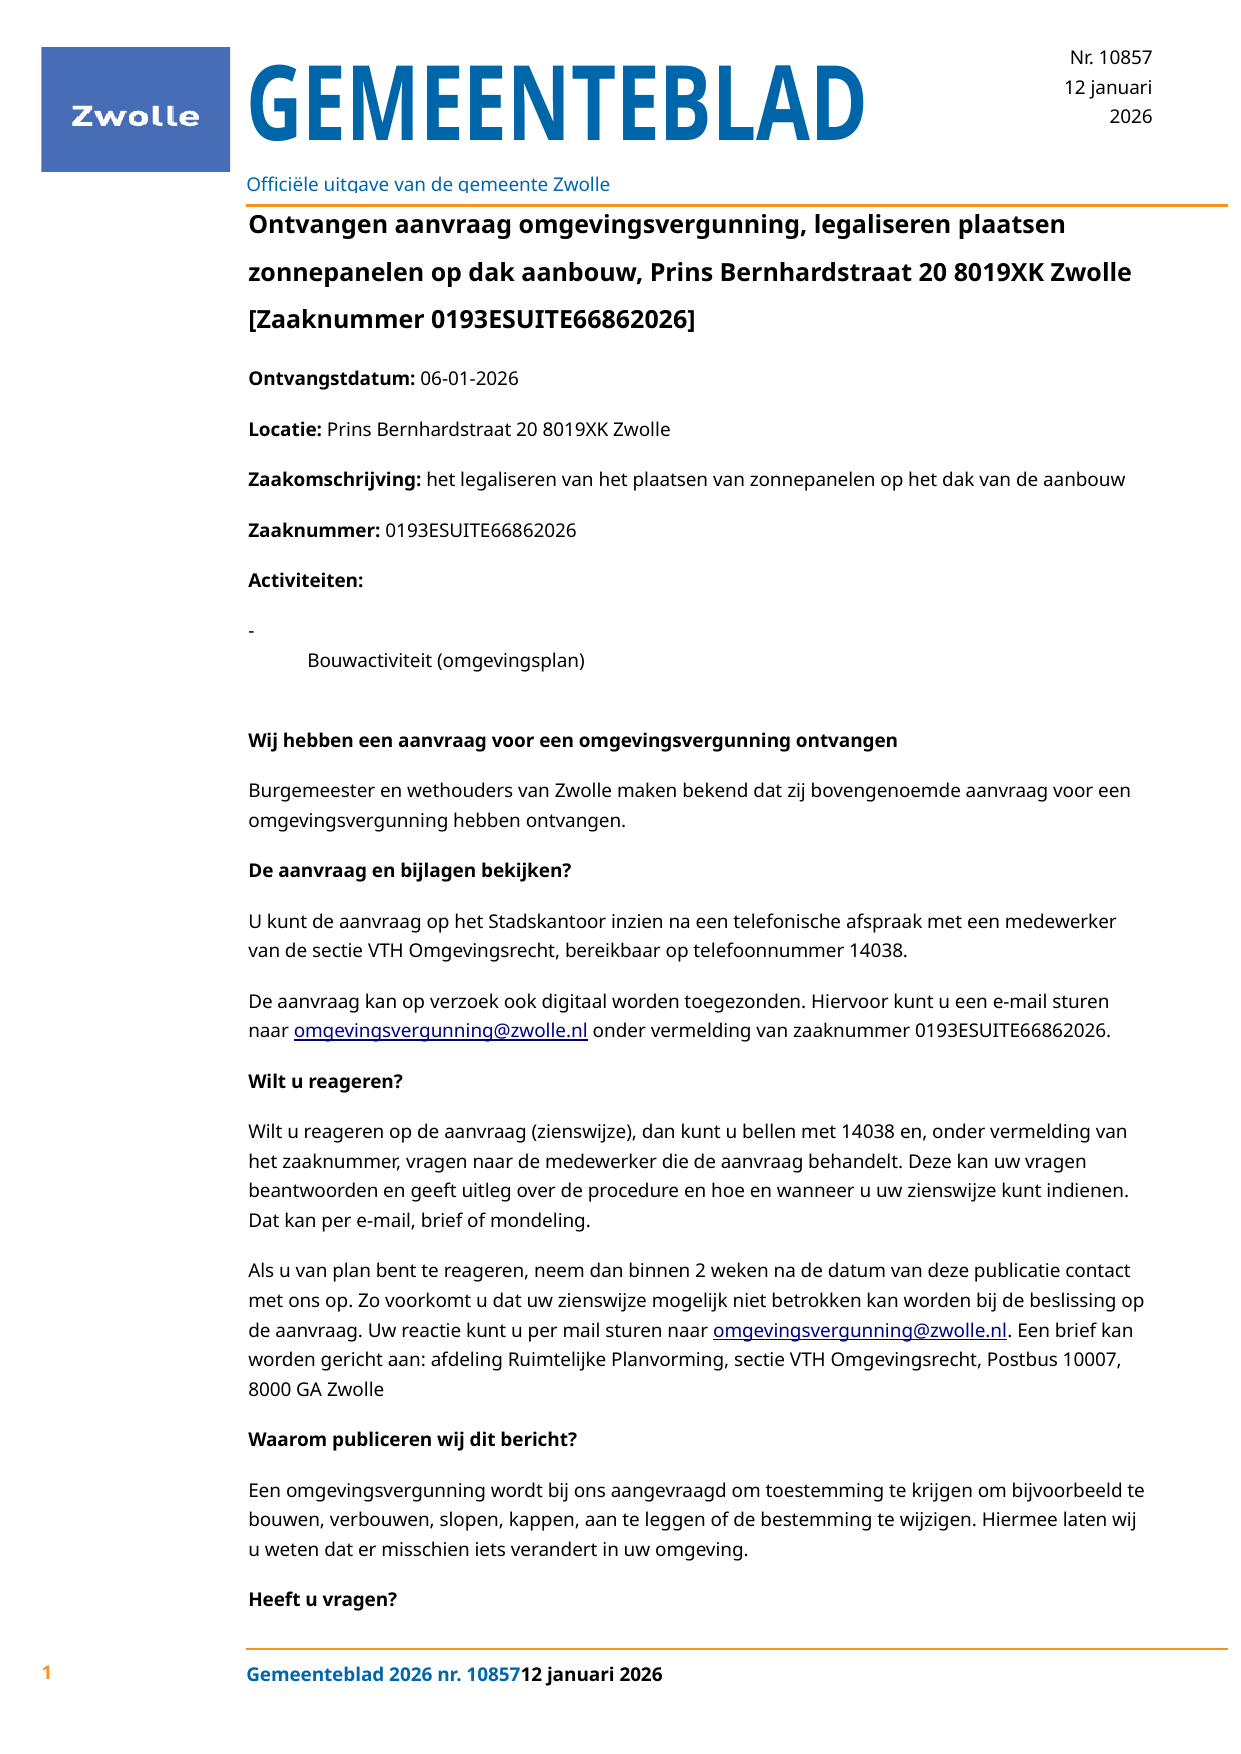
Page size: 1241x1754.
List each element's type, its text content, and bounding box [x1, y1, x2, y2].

text Wij hebben een aanvraag voor een omgevingsvergunning ontvangen [248, 727, 1152, 753]
text Ontvangen aanvraag omgevingsvergunning, legaliseren plaatsen zonnepanelen op dak aanbouw, Prins Bernhardstraat 20 8019XK Zwolle [Zaaknummer 0193ESUITE66862026] [248, 207, 1152, 336]
text Heeft u vragen? [248, 1586, 1152, 1612]
text De aanvraag en bijlagen bekijken? [248, 858, 1152, 883]
text Als u van plan bent te reageren, neem dan binnen 2 weken na de datum van deze publicatie contact met ons op. Zo voorkomt u dat uw zienswijze mogelijk niet betrokken kan worden bij de beslissing op de aanvraag. Uw reactie kunt u per mail sturen naar omgevingsvergunning@zwolle.nl. Een brief kan worden gericht aan: afdeling Ruimtelijke Planvorming, sectie VTH Omgevingsrecht, Postbus 10007, 8000 GA Zwolle [248, 1258, 1152, 1402]
list Bouwactiviteit (omgevingsplan) [248, 647, 1152, 673]
text Wilt u reageren? [248, 1068, 1152, 1094]
text Activiteiten: [248, 567, 1152, 593]
text Een omgevingsvergunning wordt bij ons aangevraagd om toestemming te krijgen om bijvoorbeeld te bouwen, verbouwen, slopen, kappen, aan te leggen of de bestemming te wijzigen. Hiermee laten wij u weten dat er misschien iets verandert in uw omgeving. [248, 1477, 1152, 1562]
text U kunt de aanvraag op het Stadskantoor inzien na een telefonische afspraak met een medewerker van de sectie VTH Omgevingsrecht, bereikbaar op telefoonnummer 14038. [248, 908, 1152, 963]
text Zaakomschrijving: het legaliseren van het plaatsen van zonnepanelen op het dak van de aanbouw [248, 466, 1152, 492]
text Ontvangstdatum: 06-01-2026 [248, 366, 1152, 391]
picture [41, 47, 231, 172]
text Waarom publiceren wij dit bericht? [248, 1426, 1152, 1452]
text Wilt u reageren op de aanvraag (zienswijze), dan kunt u bellen met 14038 en, onder vermelding van het zaaknummer, vragen naar de medewerker die de aanvraag behandelt. Deze kan uw vragen beantwoorden en geeft uitleg over de procedure en hoe en wanneer u uw zienswijze kunt indienen. Dat kan per e-mail, brief of mondeling. [248, 1118, 1152, 1233]
text Burgemeester en wethouders van Zwolle maken bekend dat zij bovengenoemde aanvraag voor een omgevingsvergunning hebben ontvangen. [248, 778, 1152, 833]
text Zaaknummer: 0193ESUITE66862026 [248, 517, 1152, 542]
text Locatie: Prins Bernhardstraat 20 8019XK Zwolle [248, 416, 1152, 442]
text De aanvraag kan op verzoek ook digitaal worden toegezonden. Hiervoor kunt u een e-mail sturen naar omgevingsvergunning@zwolle.nl onder vermelding van zaaknummer 0193ESUITE66862026. [248, 988, 1152, 1043]
